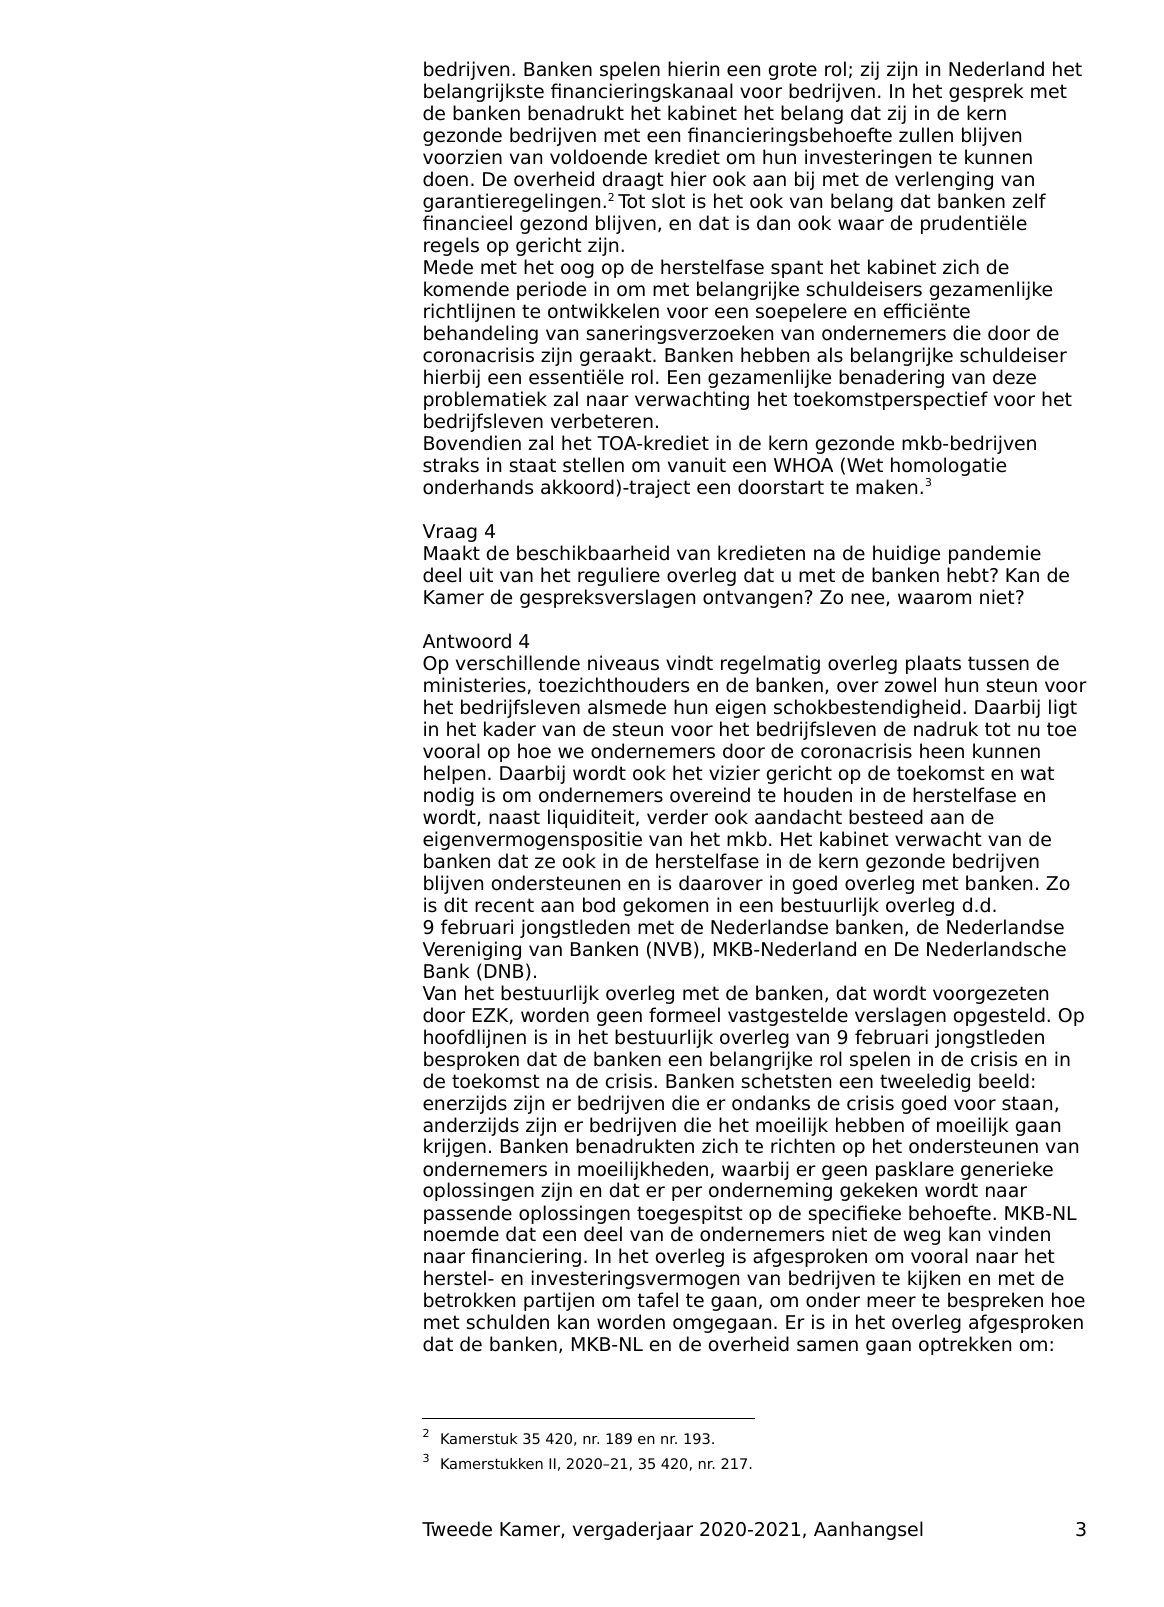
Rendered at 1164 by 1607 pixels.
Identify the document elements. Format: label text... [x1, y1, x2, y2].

text Mede met het oog op de herstelfase spant het kabinet zich de komende periode in om met belangrijke schuldeisers gezamenlijke richtlijnen te ontwikkelen voor een soepelere en efficiënte behandeling van saneringsverzoeken van ondernemers die door de coronacrisis zijn geraakt. Banken hebben als belangrijke schuldeiser hierbij een essentiële rol. Een gezamenlijke benadering van deze problematiek zal naar verwachting het toekomstperspectief voor het bedrijfsleven verbeteren. [422, 257, 1087, 433]
text Maakt de beschikbaarheid van kredieten na de huidige pandemie deel uit van het reguliere overleg dat u met de banken hebt? Kan de Kamer de gespreksverslagen ontvangen? Zo nee, waarom niet? [422, 543, 1087, 609]
text Kamerstukken II, 2020–21, 35 420, nr. 217. [422, 1452, 1087, 1474]
text Vraag 4 [422, 521, 1087, 543]
text bedrijven. Banken spelen hierin een grote rol; zij zijn in Nederland het belangrijkste financieringskanaal voor bedrijven. In het gesprek met de banken benadrukt het kabinet het belang dat zij in de kern gezonde bedrijven met een financieringsbehoefte zullen blijven voorzien van voldoende krediet om hun investeringen te kunnen doen. De overheid draagt hier ook aan bij met de verlenging van garantieregelingen.Tot slot is het ook van belang dat banken zelf financieel gezond blijven, en dat is dan ook waar de prudentiële regels op gericht zijn. [422, 59, 1087, 257]
text Op verschillende niveaus vindt regelmatig overleg plaats tussen de ministeries, toezichthouders en de banken, over zowel hun steun voor het bedrijfsleven alsmede hun eigen schokbestendigheid. Daarbij ligt in het kader van de steun voor het bedrijfsleven de nadruk tot nu toe vooral op hoe we ondernemers door de coronacrisis heen kunnen helpen. Daarbij wordt ook het vizier gericht op de toekomst en wat nodig is om ondernemers overeind te houden in de herstelfase en wordt, naast liquiditeit, verder ook aandacht besteed aan de eigenvermogenspositie van het mkb. Het kabinet verwacht van de banken dat ze ook in de herstelfase in de kern gezonde bedrijven blijven ondersteunen en is daarover in goed overleg met banken. Zo is dit recent aan bod gekomen in een bestuurlijk overleg d.d. 9 februari jongstleden met de Nederlandse banken, de Nederlandse Vereniging van Banken (NVB), MKB-Nederland en De Nederlandsche Bank (DNB). [422, 653, 1087, 983]
text Antwoord 4 [422, 631, 1087, 653]
text Bovendien zal het TOA-krediet in de kern gezonde mkb-bedrijven straks in staat stellen om vanuit een WHOA (Wet homologatie onderhands akkoord)-traject een doorstart te maken. [422, 433, 1087, 499]
text Van het bestuurlijk overleg met de banken, dat wordt voorgezeten door EZK, worden geen formeel vastgestelde verslagen opgesteld. Op hoofdlijnen is in het bestuurlijk overleg van 9 februari jongstleden besproken dat de banken een belangrijke rol spelen in de crisis en in de toekomst na de crisis. Banken schetsten een tweeledig beeld: enerzijds zijn er bedrijven die er ondanks de crisis goed voor staan, anderzijds zijn er bedrijven die het moeilijk hebben of moeilijk gaan krijgen. Banken benadrukten zich te richten op het ondersteunen van ondernemers in moeilijkheden, waarbij er geen pasklare generieke oplossingen zijn en dat er per onderneming gekeken wordt naar passende oplossingen toegespitst op de specifieke behoefte. MKB-NL noemde dat een deel van de ondernemers niet de weg kan vinden naar financiering. In het overleg is afgesproken om vooral naar het herstel- en investeringsvermogen van bedrijven te kijken en met de betrokken partijen om tafel te gaan, om onder meer te bespreken hoe met schulden kan worden omgegaan. Er is in het overleg afgesproken dat de banken, MKB-NL en de overheid samen gaan optrekken om: [422, 983, 1087, 1356]
text Kamerstuk 35 420, nr. 189 en nr. 193. [422, 1427, 1087, 1449]
